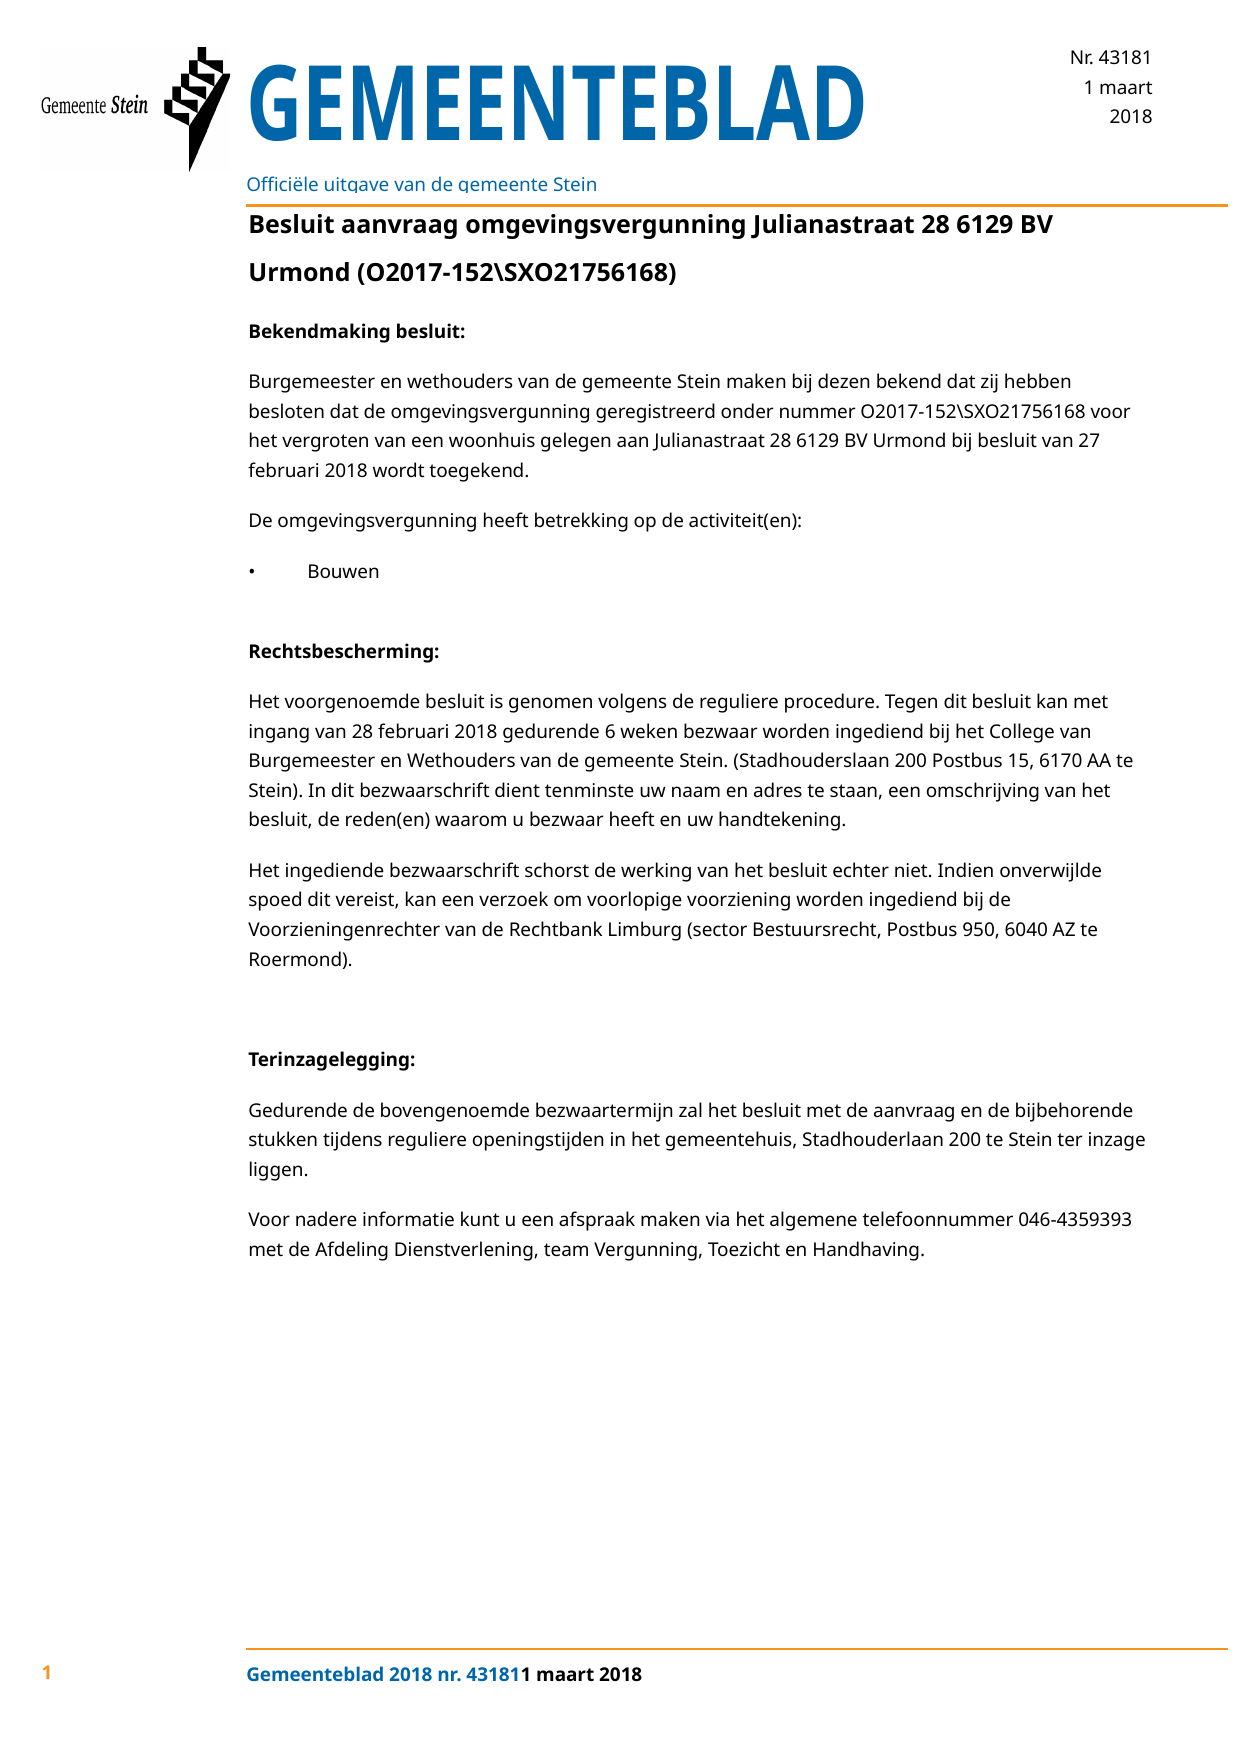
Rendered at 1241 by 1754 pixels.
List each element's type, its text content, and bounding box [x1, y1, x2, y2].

text Gedurende de bovengenoemde bezwaartermijn zal het besluit met de aanvraag en de bijbehorende stukken tijdens reguliere openingstijden in het gemeentehuis, Stadhouderlaan 200 te Stein ter inzage liggen. [248, 1097, 1152, 1182]
text Besluit aanvraag omgevingsvergunning Julianastraat 28 6129 BV Urmond (O2017-152\SXO21756168) [248, 207, 1152, 288]
list Bouwen [248, 558, 1152, 584]
picture [41, 47, 231, 172]
text Burgemeester en wethouders van de gemeente Stein maken bij dezen bekend dat zij hebben besloten dat de omgevingsvergunning geregistreerd onder nummer O2017-152\SXO21756168 voor het vergroten van een woonhuis gelegen aan Julianastraat 28 6129 BV Urmond bij besluit van 27 februari 2018 wordt toegekend. [248, 368, 1152, 483]
text Terinzagelegging: [248, 1047, 1152, 1072]
text Het voorgenoemde besluit is genomen volgens de reguliere procedure. Tegen dit besluit kan met ingang van 28 februari 2018 gedurende 6 weken bezwaar worden ingediend bij het College van Burgemeester en Wethouders van de gemeente Stein. (Stadhouderslaan 200 Postbus 15, 6170 AA te Stein). In dit bezwaarschrift dient tenminste uw naam en adres te staan, een omschrijving van het besluit, de reden(en) waarom u bezwaar heeft en uw handtekening. [248, 688, 1152, 832]
text De omgevingsvergunning heeft betrekking op de activiteit(en): [248, 507, 1152, 533]
text Het ingediende bezwaarschrift schorst de werking van het besluit echter niet. Indien onverwijlde spoed dit vereist, kan een verzoek om voorlopige voorziening worden ingediend bij de Voorzieningenrechter van de Rechtbank Limburg (sector Bestuursrecht, Postbus 950, 6040 AZ te Roermond). [248, 857, 1152, 972]
text Voor nadere informatie kunt u een afspraak maken via het algemene telefoonnummer 046-4359393 met de Afdeling Dienstverlening, team Vergunning, Toezicht en Handhaving. [248, 1207, 1152, 1262]
text Rechtsbescherming: [248, 638, 1152, 664]
text Bekendmaking besluit: [248, 318, 1152, 344]
